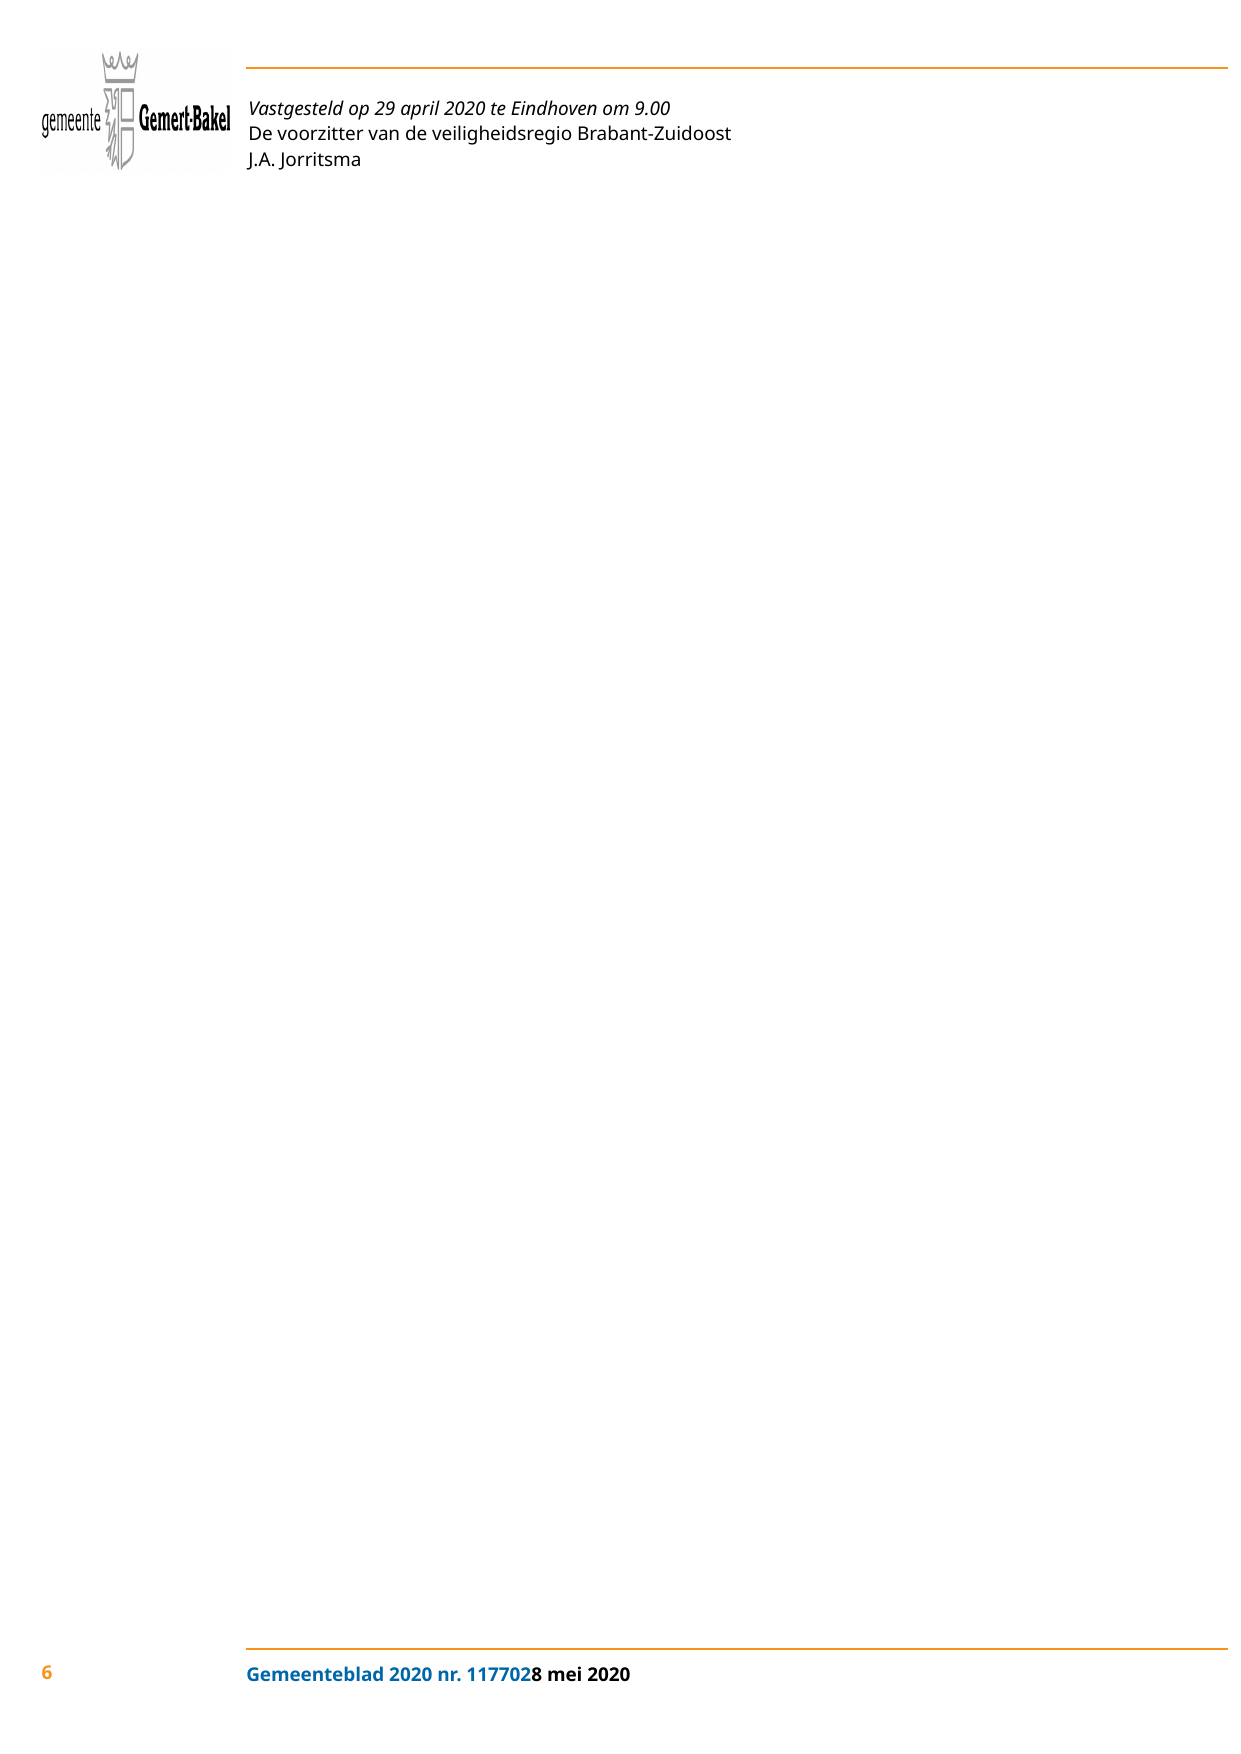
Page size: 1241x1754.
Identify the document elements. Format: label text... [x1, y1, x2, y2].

text De voorzitter van de veiligheidsregio Brabant-Zuidoost [248, 121, 1152, 146]
text J.A. Jorritsma [248, 146, 1152, 172]
picture [41, 47, 231, 172]
text Vastgesteld op 29 april 2020 te Eindhoven om 9.00 [248, 95, 1152, 121]
